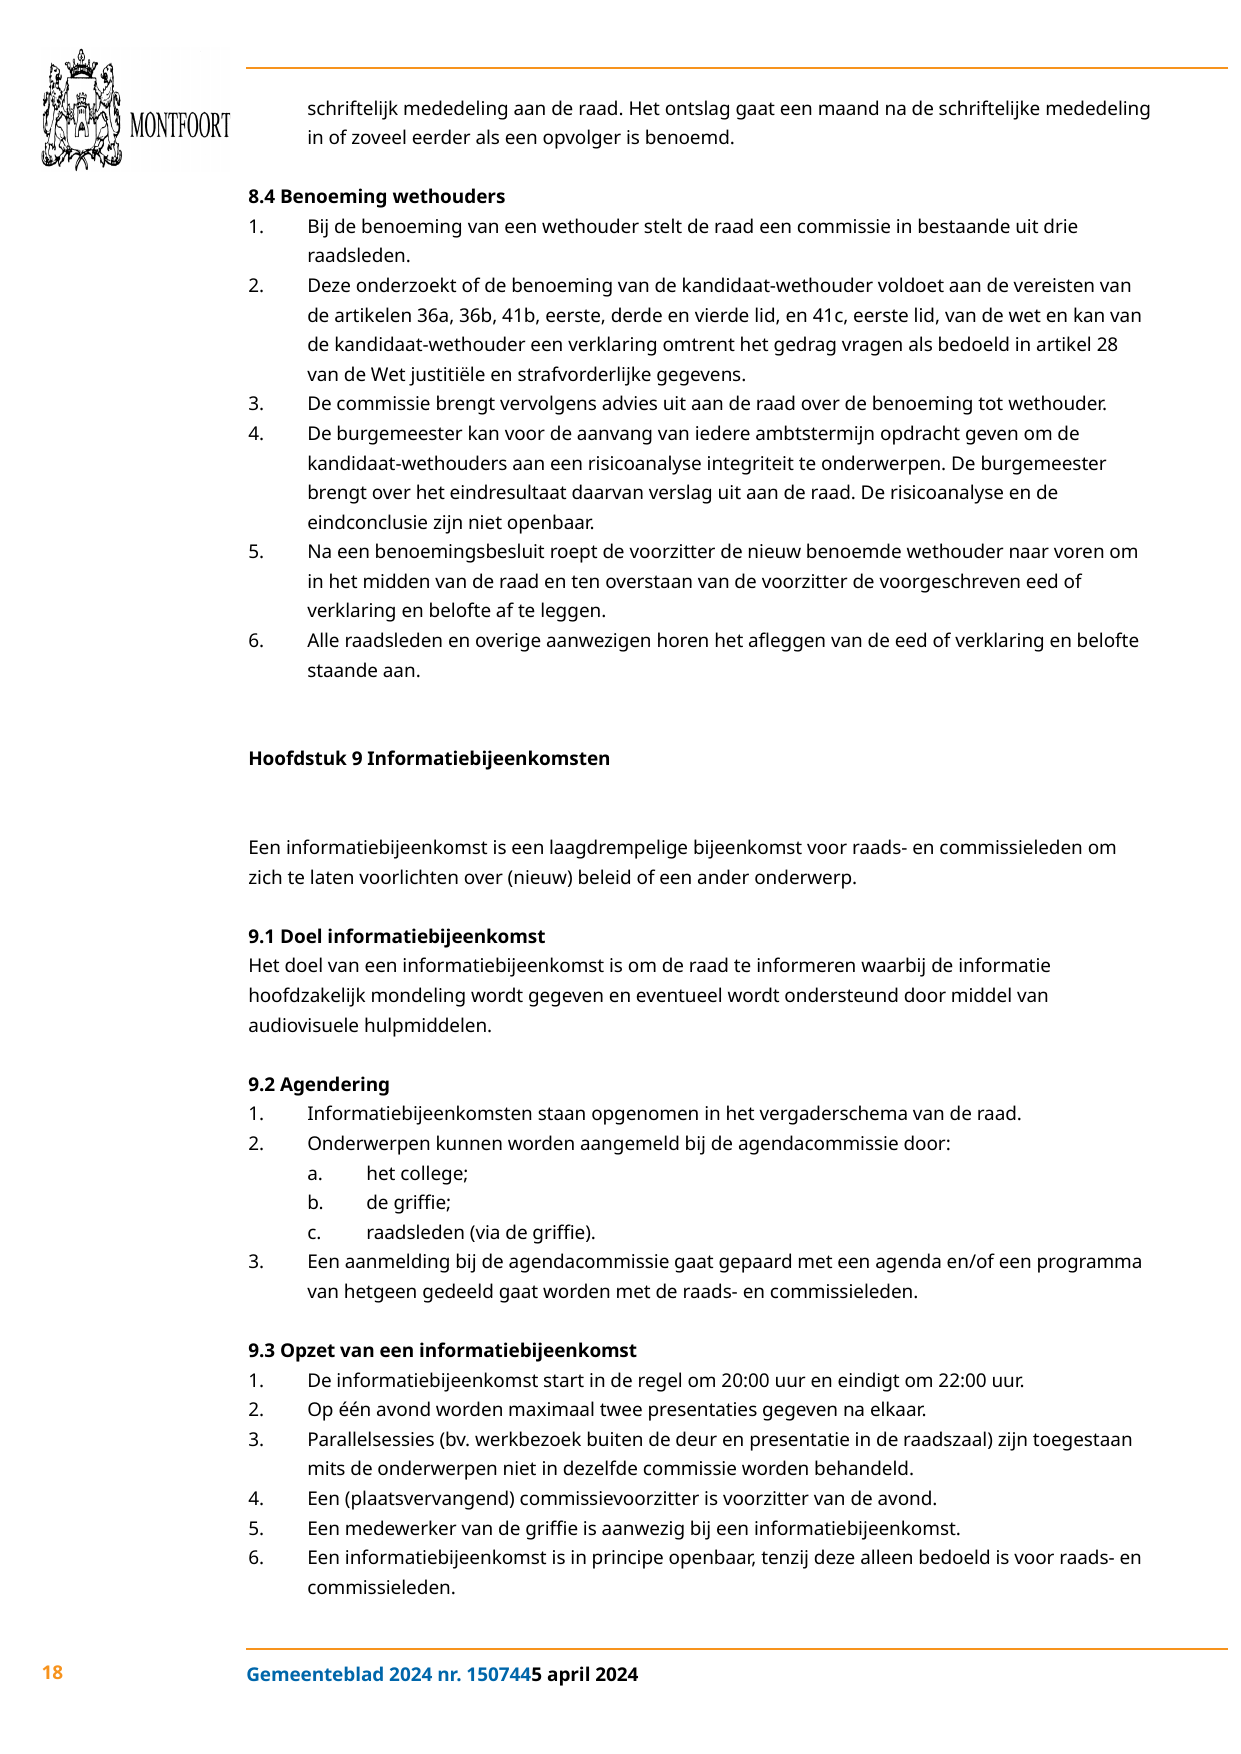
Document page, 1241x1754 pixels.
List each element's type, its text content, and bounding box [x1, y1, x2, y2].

list Een medewerker van de griffie is aanwezig bij een informatiebijeenkomst. [248, 1515, 1152, 1541]
list Onderwerpen kunnen worden aangemeld bij de agendacommissie door: [248, 1130, 1152, 1156]
list Na een benoemingsbesluit roept de voorzitter de nieuw benoemde wethouder naar voren om in het midden van de raad en ten overstaan van de voorzitter de voorgeschreven eed of verklaring en belofte af te leggen. [248, 538, 1152, 623]
list Deze onderzoekt of de benoeming van de kandidaat-wethouder voldoet aan de vereisten van de artikelen 36a, 36b, 41b, eerste, derde en vierde lid, en 41c, eerste lid, van de wet en kan van de kandidaat-wethouder een verklaring omtrent het gedrag vragen als bedoeld in artikel 28 van de Wet justitiële en strafvorderlijke gegevens. [248, 272, 1152, 387]
list Parallelsessies (bv. werkbezoek buiten de deur en presentatie in de raadszaal) zijn toegestaan mits de onderwerpen niet in dezelfde commissie worden behandeld. [248, 1426, 1152, 1481]
picture [41, 47, 231, 172]
list de griffie; [307, 1189, 1152, 1215]
text 8.4 Benoeming wethouders [248, 183, 1152, 209]
list De burgemeester kan voor de aanvang van iedere ambtstermijn opdracht geven om de kandidaat-wethouders aan een risicoanalyse integriteit te onderwerpen. De burgemeester brengt over het eindresultaat daarvan verslag uit aan de raad. De risicoanalyse en de eindconclusie zijn niet openbaar. [248, 420, 1152, 535]
list Informatiebijeenkomsten staan opgenomen in het vergaderschema van de raad. [248, 1101, 1152, 1126]
list De informatiebijeenkomst start in de regel om 20:00 uur en eindigt om 22:00 uur. [248, 1367, 1152, 1393]
list het college; [307, 1160, 1152, 1186]
list schriftelijk mededeling aan de raad. Het ontslag gaat een maand na de schriftelijke mededeling in of zoveel eerder als een opvolger is benoemd. [248, 95, 1152, 150]
list raadsleden (via de griffie). [307, 1219, 1152, 1245]
list Een (plaatsvervangend) commissievoorzitter is voorzitter van de avond. [248, 1485, 1152, 1511]
list De commissie brengt vervolgens advies uit aan de raad over de benoeming tot wethouder. [248, 391, 1152, 416]
list Een aanmelding bij de agendacommissie gaat gepaard met een agenda en/of een programma van hetgeen gedeeld gaat worden met de raads- en commissieleden. [248, 1248, 1152, 1304]
text 9.1 Doel informatiebijeenkomst [248, 923, 1152, 949]
list Alle raadsleden en overige aanwezigen horen het afleggen van de eed of verklaring en belofte staande aan. [248, 627, 1152, 683]
text Het doel van een informatiebijeenkomst is om de raad te informeren waarbij de informatie hoofdzakelijk mondeling wordt gegeven en eventueel wordt ondersteund door middel van audiovisuele hulpmiddelen. [248, 953, 1152, 1038]
text Een informatiebijeenkomst is een laagdrempelige bijeenkomst voor raads- en commissieleden om zich te laten voorlichten over (nieuw) beleid of een ander onderwerp. [248, 834, 1152, 890]
list Een informatiebijeenkomst is in principe openbaar, tenzij deze alleen bedoeld is voor raads- en commissieleden. [248, 1544, 1152, 1600]
text Hoofdstuk 9 Informatiebijeenkomsten [248, 746, 1152, 771]
list Op één avond worden maximaal twee presentaties gegeven na elkaar. [248, 1396, 1152, 1422]
text 9.3 Opzet van een informatiebijeenkomst [248, 1337, 1152, 1363]
text 9.2 Agendering [248, 1071, 1152, 1097]
list Bij de benoeming van een wethouder stelt de raad een commissie in bestaande uit drie raadsleden. [248, 213, 1152, 268]
